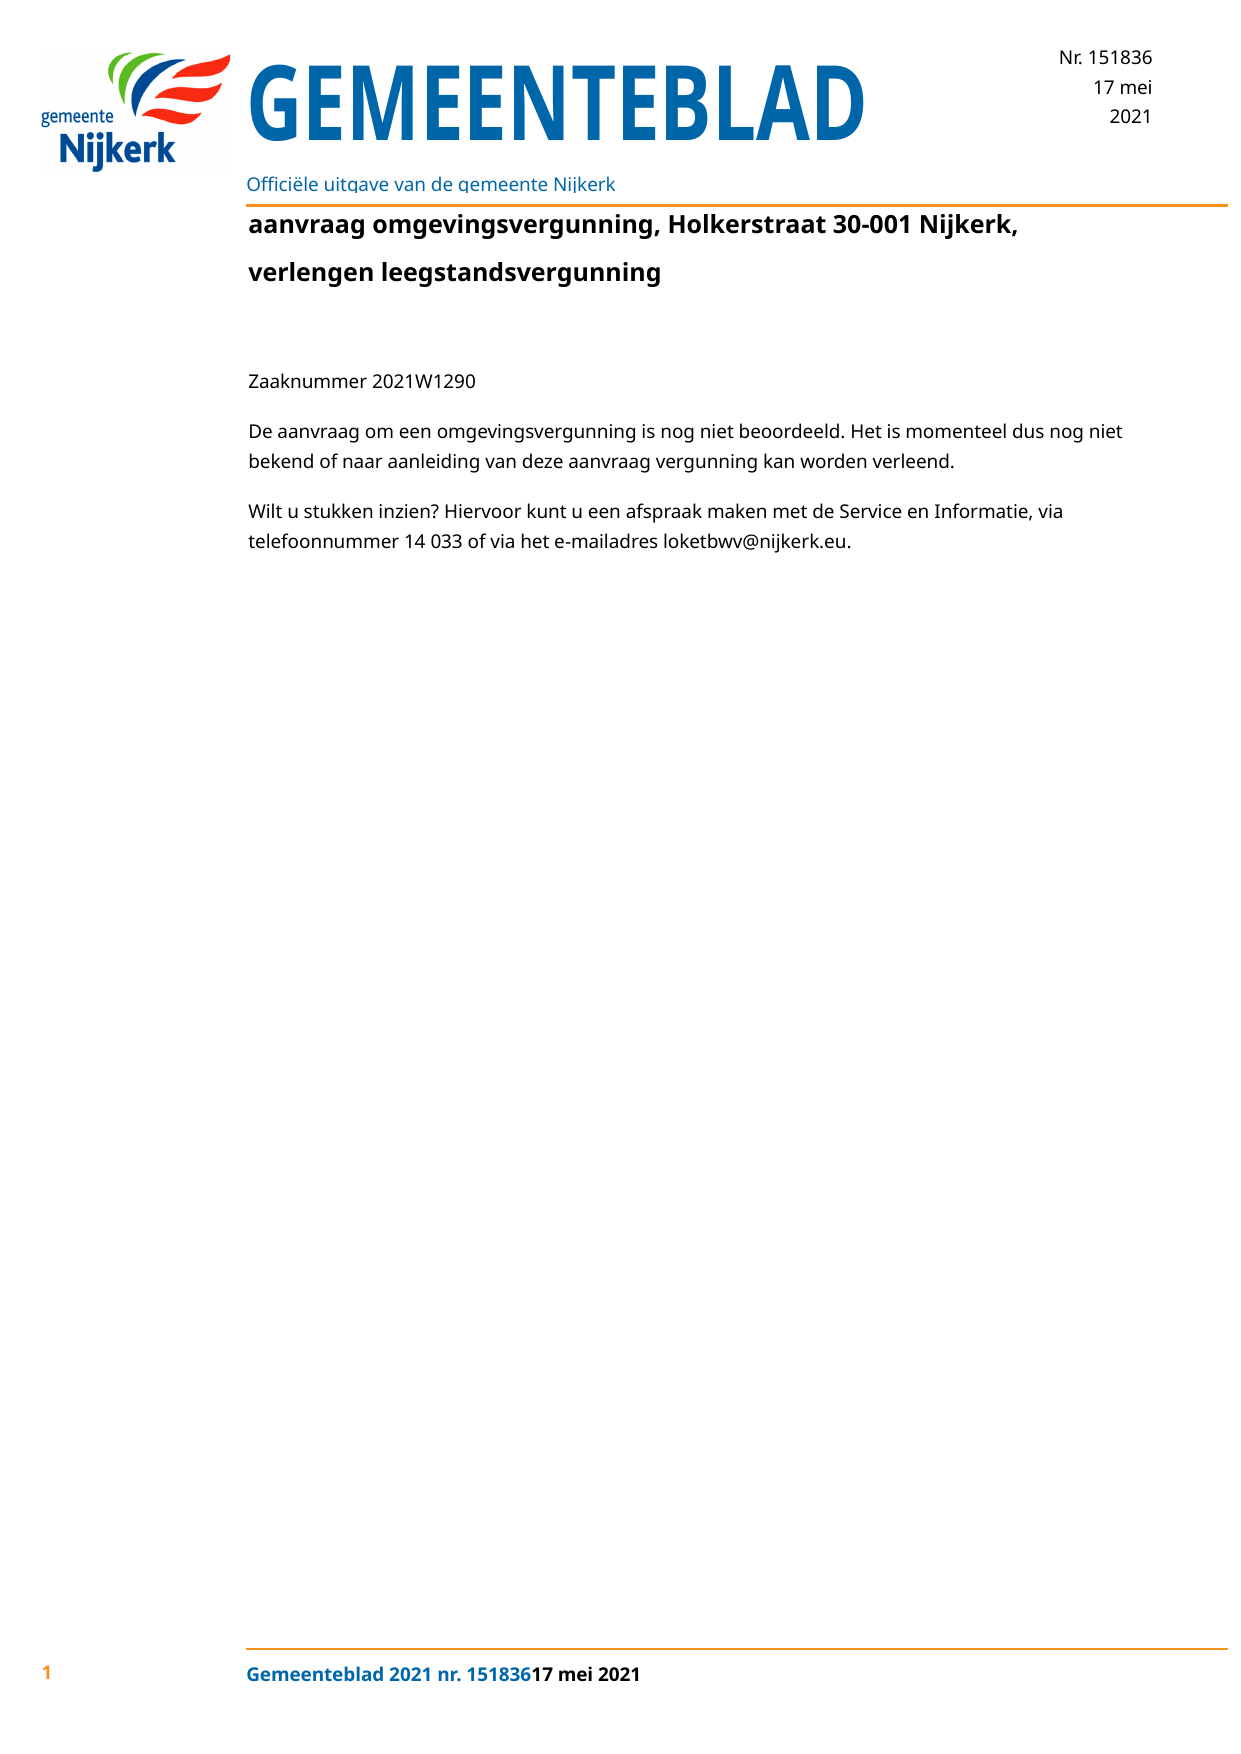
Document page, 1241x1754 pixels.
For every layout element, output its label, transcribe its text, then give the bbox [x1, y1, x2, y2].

text De aanvraag om een omgevingsvergunning is nog niet beoordeeld. Het is momenteel dus nog niet bekend of naar aanleiding van deze aanvraag vergunning kan worden verleend. [248, 419, 1152, 474]
picture [41, 47, 231, 172]
text Wilt u stukken inzien? Hiervoor kunt u een afspraak maken met de Service en Informatie, via telefoonnummer 14 033 of via het e-mailadres loketbwv@nijkerk.eu. [248, 499, 1152, 554]
text aanvraag omgevingsvergunning, Holkerstraat 30-001 Nijkerk, verlengen leegstandsvergunning [248, 207, 1152, 288]
text Zaaknummer 2021W1290 [248, 368, 1152, 394]
